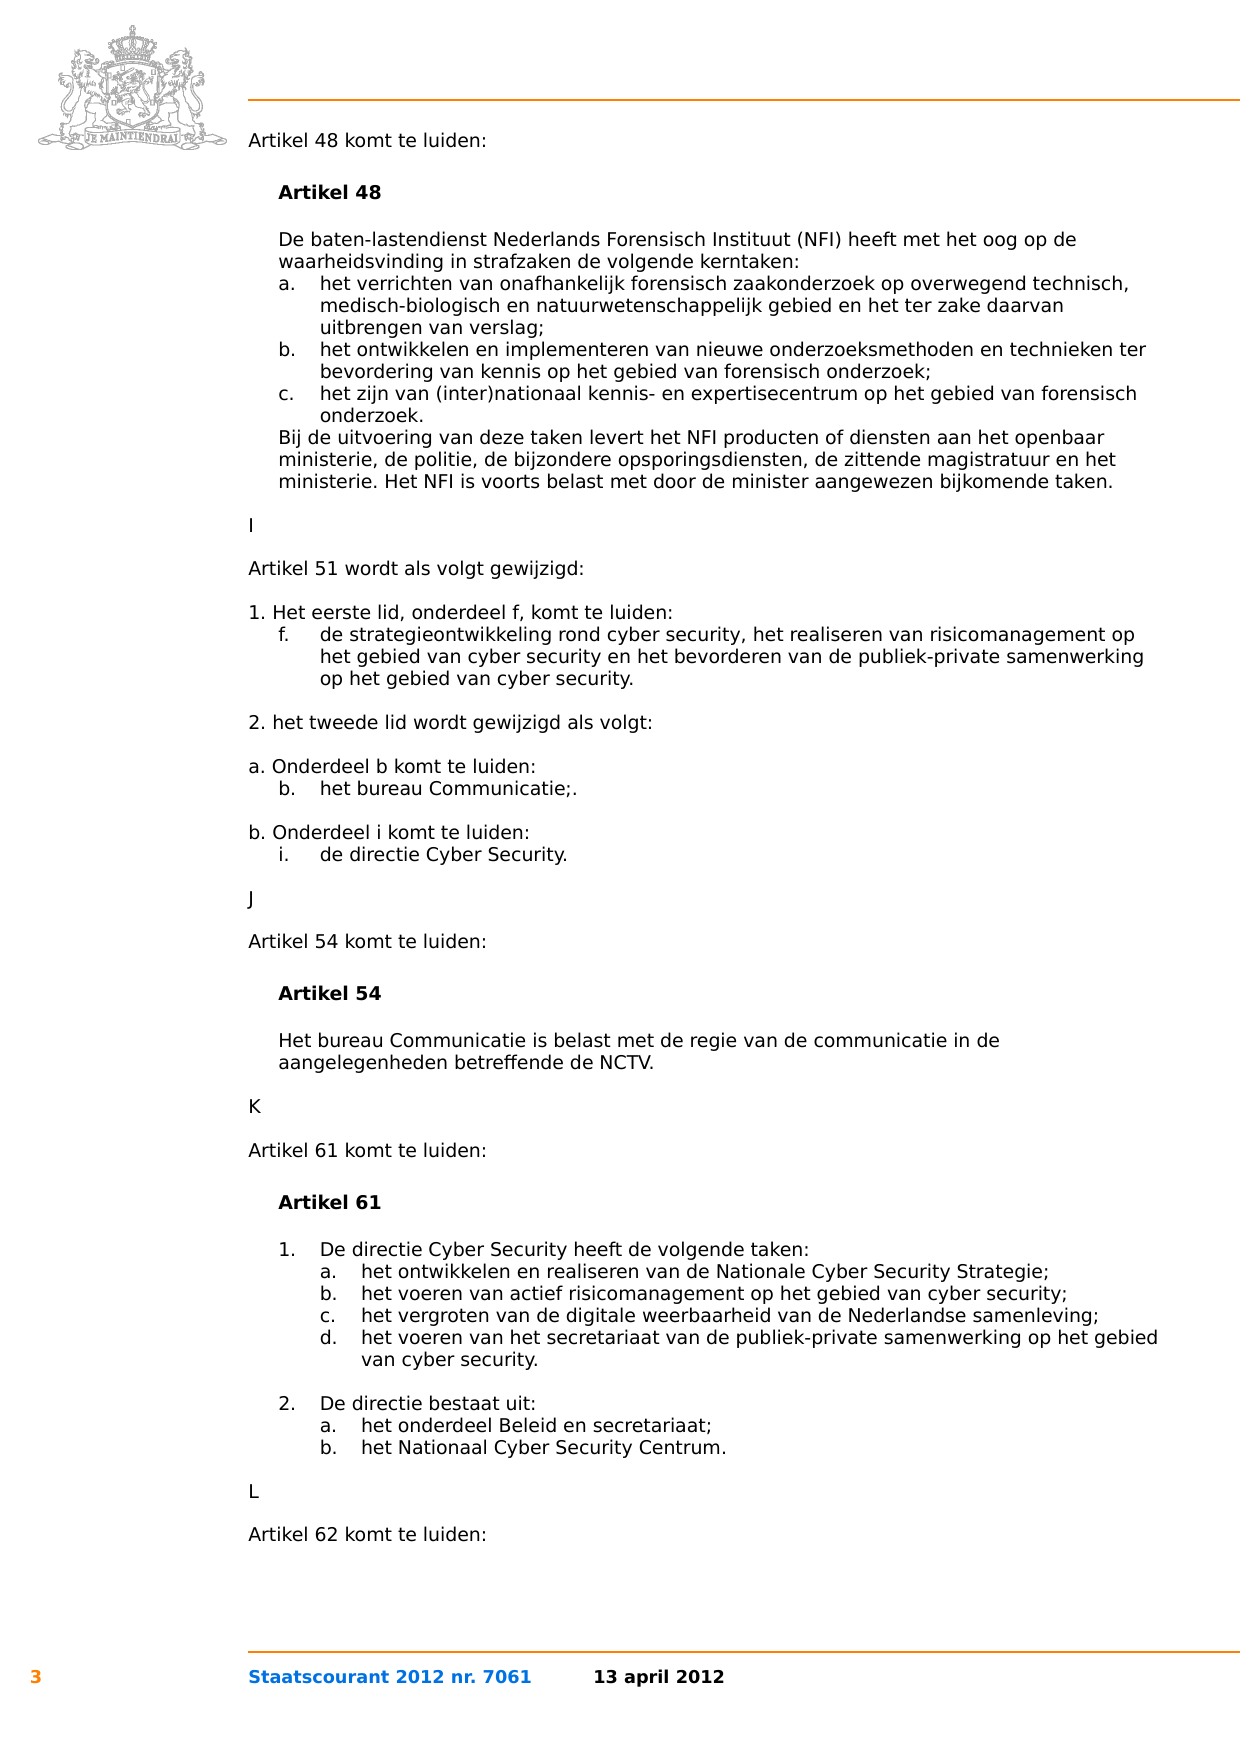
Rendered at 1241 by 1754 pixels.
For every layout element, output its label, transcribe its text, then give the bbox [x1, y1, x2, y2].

subtitle Artikel 61 [278, 1192, 1163, 1214]
text b. Onderdeel i komt te luiden: [248, 822, 1163, 844]
text J [248, 887, 1163, 909]
text c. het vergroten van de digitale weerbaarheid van de Nederlandse samenleving; [319, 1305, 1163, 1327]
text a. Onderdeel b komt te luiden: [248, 756, 1163, 778]
text K [248, 1096, 1163, 1118]
text Artikel 48 komt te luiden: [248, 130, 1163, 152]
text 1. Het eerste lid, onderdeel f, komt te luiden: [248, 602, 1163, 624]
text 2. De directie bestaat uit: [278, 1393, 1163, 1415]
text a. het verrichten van onafhankelijk forensisch zaakonderzoek op overwegend technisch, medisch-biologisch en natuurwetenschappelijk gebied en het ter zake daarvan uitbrengen van verslag; [278, 273, 1163, 339]
text d. het voeren van het secretariaat van de publiek-private samenwerking op het gebied van cyber security. [319, 1327, 1163, 1371]
text 1. De directie Cyber Security heeft de volgende taken: [278, 1239, 1163, 1261]
text f. de strategieontwikkeling rond cyber security, het realiseren van risicomanagement op het gebied van cyber security en het bevorderen van de publiek-private samenwerking op het gebied van cyber security. [278, 624, 1163, 690]
subtitle Artikel 48 [278, 182, 1163, 204]
text b. het voeren van actief risicomanagement op het gebied van cyber security; [319, 1283, 1163, 1305]
subtitle Artikel 54 [278, 983, 1163, 1005]
text I [248, 514, 1163, 536]
text 2. het tweede lid wordt gewijzigd als volgt: [248, 712, 1163, 734]
text i. de directie Cyber Security. [278, 844, 1163, 866]
text b. het ontwikkelen en implementeren van nieuwe onderzoeksmethoden en technieken ter bevordering van kennis op het gebied van forensisch onderzoek; [278, 339, 1163, 383]
text L [248, 1481, 1163, 1502]
text Bij de uitvoering van deze taken levert het NFI producten of diensten aan het openbaar ministerie, de politie, de bijzondere opsporingsdiensten, de zittende magistratuur en het ministerie. Het NFI is voorts belast met door de minister aangewezen bijkomende taken. [278, 427, 1163, 493]
text Artikel 62 komt te luiden: [248, 1524, 1163, 1546]
text De baten-lastendienst Nederlands Forensisch Instituut (NFI) heeft met het oog op de waarheidsvinding in strafzaken de volgende kerntaken: [278, 229, 1163, 273]
text b. het Nationaal Cyber Security Centrum. [319, 1437, 1163, 1459]
text b. het bureau Communicatie;. [278, 778, 1163, 800]
text a. het ontwikkelen en realiseren van de Nationale Cyber Security Strategie; [319, 1261, 1163, 1283]
text Het bureau Communicatie is belast met de regie van de communicatie in de aangelegenheden betreffende de NCTV. [278, 1030, 1163, 1074]
text a. het onderdeel Beleid en secretariaat; [319, 1415, 1163, 1437]
picture [38, 25, 227, 150]
text Artikel 61 komt te luiden: [248, 1140, 1163, 1162]
text Artikel 51 wordt als volgt gewijzigd: [248, 558, 1163, 580]
text c. het zijn van (inter)nationaal kennis- en expertisecentrum op het gebied van forensisch onderzoek. [278, 383, 1163, 427]
text Artikel 54 komt te luiden: [248, 931, 1163, 953]
